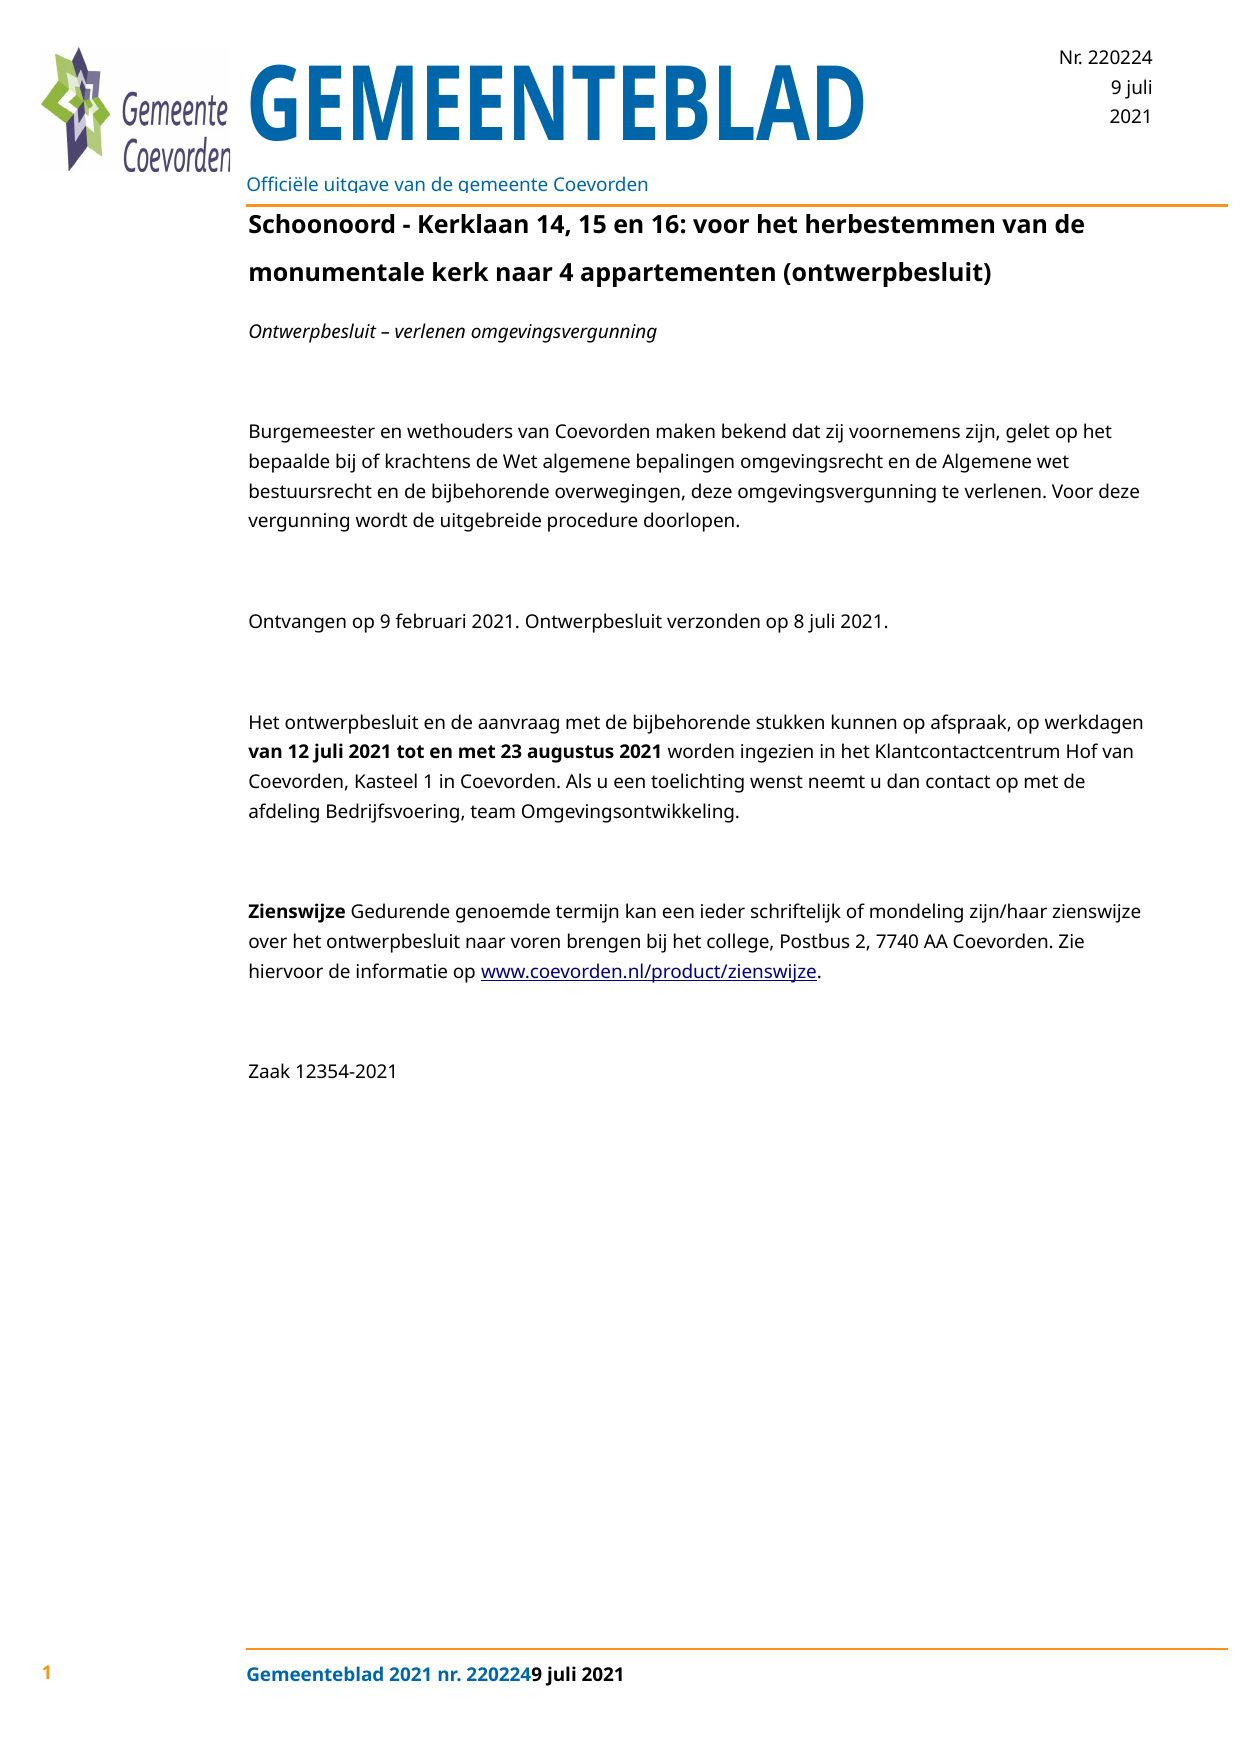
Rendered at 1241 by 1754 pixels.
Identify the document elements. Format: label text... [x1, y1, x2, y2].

text Burgemeester en wethouders van Coevorden maken bekend dat zij voornemens zijn, gelet op het bepaalde bij of krachtens de Wet algemene bepalingen omgevingsrecht en de Algemene wet bestuursrecht en de bijbehorende overwegingen, deze omgevingsvergunning te verlenen. Voor deze vergunning wordt de uitgebreide procedure doorlopen. [248, 419, 1152, 533]
text Zaak 12354-2021 [248, 1059, 1152, 1084]
text Ontvangen op 9 februari 2021. Ontwerpbesluit verzonden op 8 juli 2021. [248, 608, 1152, 634]
text Het ontwerpbesluit en de aanvraag met de bijbehorende stukken kunnen op afspraak, op werkdagen van 12 juli 2021 tot en met 23 augustus 2021 worden ingezien in het Klantcontactcentrum Hof van Coevorden, Kasteel 1 in Coevorden. Als u een toelichting wenst neemt u dan contact op met de afdeling Bedrijfsvoering, team Omgevingsontwikkeling. [248, 709, 1152, 824]
picture [41, 47, 231, 172]
text Zienswijze Gedurende genoemde termijn kan een ieder schriftelijk of mondeling zijn/haar zienswijze over het ontwerpbesluit naar voren brengen bij het college, Postbus 2, 7740 AA Coevorden. Zie hiervoor de informatie op www.coevorden.nl/product/zienswijze. [248, 899, 1152, 984]
text Schoonoord - Kerklaan 14, 15 en 16: voor het herbestemmen van de monumentale kerk naar 4 appartementen (ontwerpbesluit) [248, 207, 1152, 288]
text Ontwerpbesluit – verlenen omgevingsvergunning [248, 318, 1152, 344]
